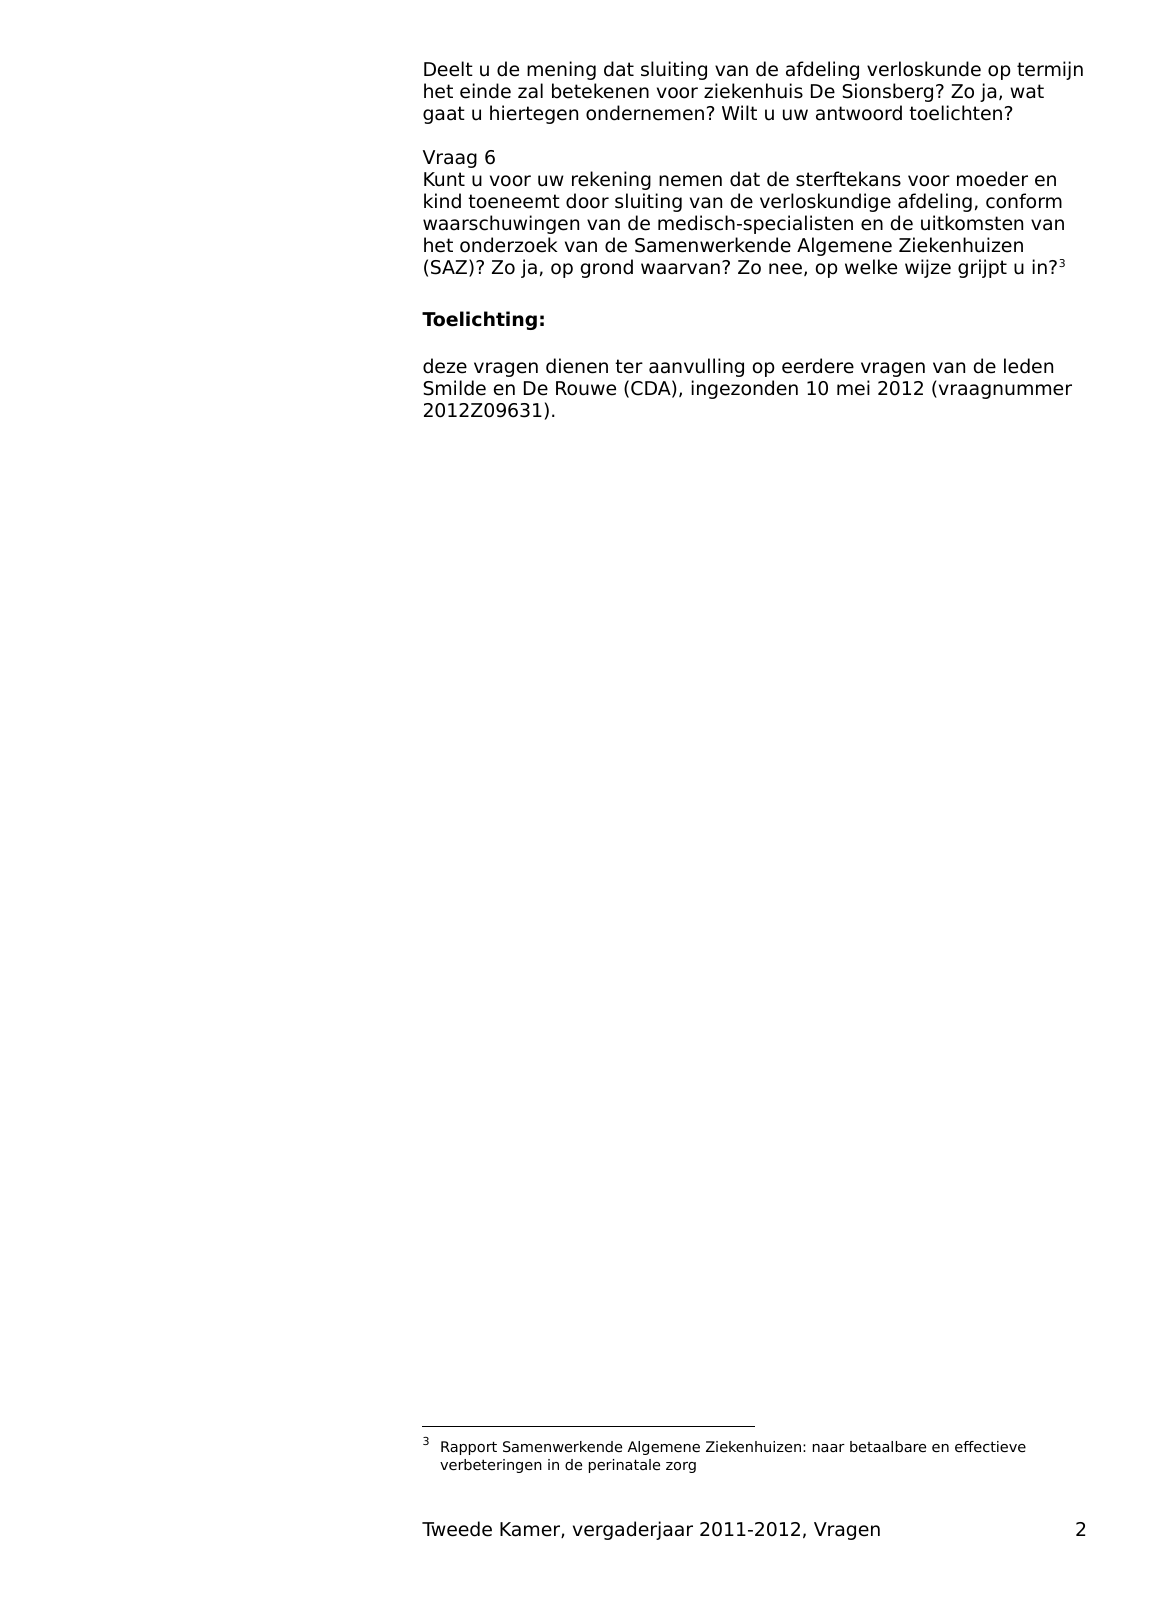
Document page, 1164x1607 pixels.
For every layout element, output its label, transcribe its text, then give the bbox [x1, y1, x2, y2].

text Deelt u de mening dat sluiting van de afdeling verloskunde op termijn het einde zal betekenen voor ziekenhuis De Sionsberg? Zo ja, wat gaat u hiertegen ondernemen? Wilt u uw antwoord toelichten? [422, 59, 1087, 125]
text deze vragen dienen ter aanvulling op eerdere vragen van de leden Smilde en De Rouwe (CDA), ingezonden 10 mei 2012 (vraagnummer 2012Z09631). [422, 356, 1087, 422]
subtitle Toelichting: [422, 309, 1087, 331]
text Rapport Samenwerkende Algemene Ziekenhuizen: naar betaalbare en effectieve verbeteringen in de perinatale zorg [422, 1435, 1087, 1474]
text Vraag 6 [422, 147, 1087, 169]
text Kunt u voor uw rekening nemen dat de sterftekans voor moeder en kind toeneemt door sluiting van de verloskundige afdeling, conform waarschuwingen van de medisch-specialisten en de uitkomsten van het onderzoek van de Samenwerkende Algemene Ziekenhuizen (SAZ)? Zo ja, op grond waarvan? Zo nee, op welke wijze grijpt u in? [422, 169, 1087, 279]
